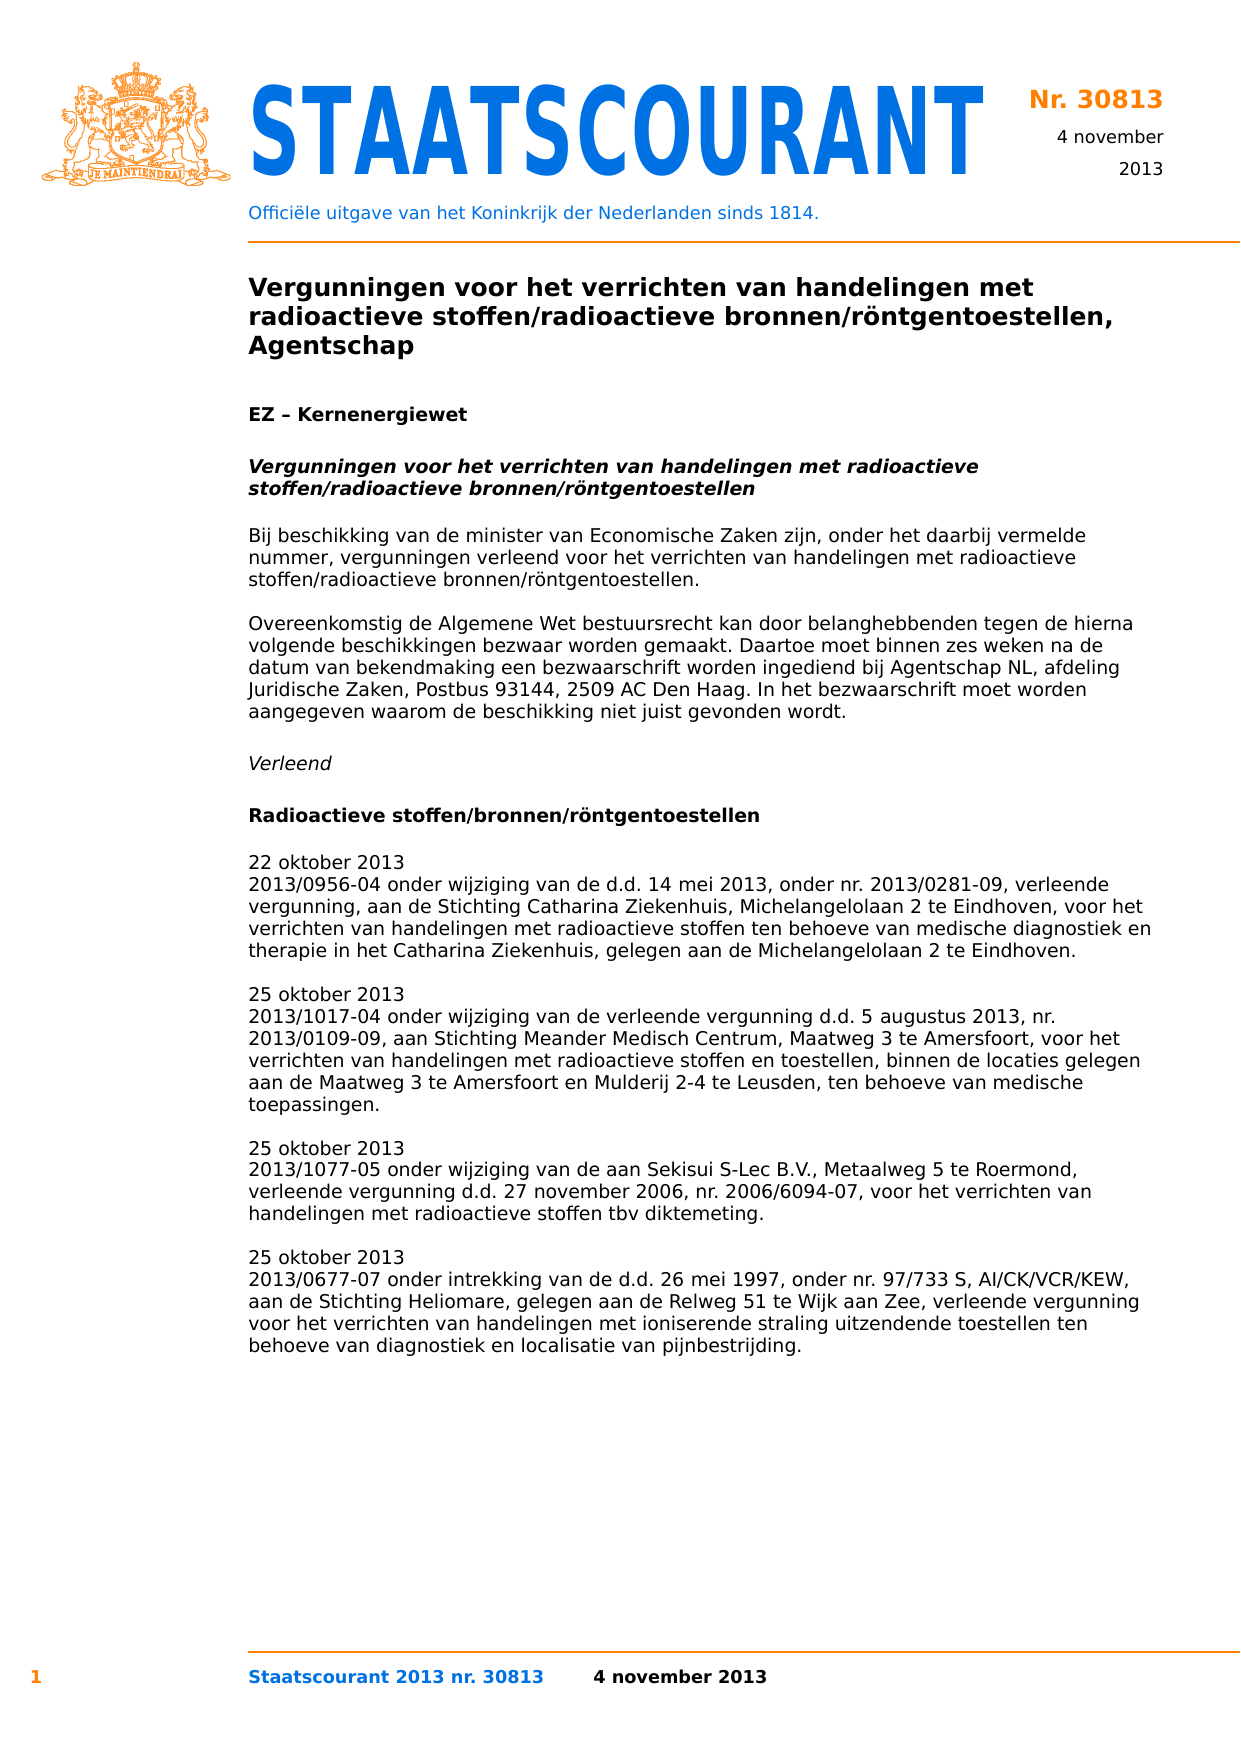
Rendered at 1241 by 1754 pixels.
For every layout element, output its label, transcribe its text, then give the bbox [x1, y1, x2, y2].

subtitle Radioactieve stoffen/bronnen/röntgentoestellen [248, 805, 1163, 827]
table_cell 2013 [998, 153, 1240, 203]
table_header Nr. 30813 [998, 62, 1240, 121]
text 2013/1017-04 onder wijziging van de verleende vergunning d.d. 5 augustus 2013, nr. 2013/0109-09, aan Stichting Meander Medisch Centrum, Maatweg 3 te Amersfoort, voor het verrichten van handelingen met radioactieve stoffen en toestellen, binnen de locaties gelegen aan de Maatweg 3 te Amersfoort en Mulderij 2-4 te Leusden, ten behoeve van medische toepassingen. [248, 1006, 1163, 1116]
table_cell Officiële uitgave van het Koninkrijk der Nederlanden sinds 1814. [248, 203, 1240, 241]
text 25 oktober 2013 [248, 1247, 1163, 1269]
subtitle Vergunningen voor het verrichten van handelingen met radioactieve stoffen/radioactieve bronnen/röntgentoestellen [248, 456, 1163, 500]
text Bij beschikking van de minister van Economische Zaken zijn, onder het daarbij vermelde nummer, vergunningen verleend voor het verrichten van handelingen met radioactieve stoffen/radioactieve bronnen/röntgentoestellen. [248, 525, 1163, 591]
table_cell 4 november [998, 121, 1240, 153]
text 25 oktober 2013 [248, 984, 1163, 1006]
text 2013/0677-07 onder intrekking van de d.d. 26 mei 1997, onder nr. 97/733 S, AI/CK/VCR/KEW, aan de Stichting Heliomare, gelegen aan de Relweg 51 te Wijk aan Zee, verleende vergunning voor het verrichten van handelingen met ioniserende straling uitzendende toestellen ten behoeve van diagnostiek en localisatie van pijnbestrijding. [248, 1269, 1163, 1357]
text Overeenkomstig de Algemene Wet bestuursrecht kan door belanghebbenden tegen de hierna volgende beschikkingen bezwaar worden gemaakt. Daartoe moet binnen zes weken na de datum van bekendmaking een bezwaarschrift worden ingediend bij Agentschap NL, afdeling Juridische Zaken, Postbus 93144, 2509 AC Den Haag. In het bezwaarschrift moet worden aangegeven waarom de beschikking niet juist gevonden wordt. [248, 613, 1163, 723]
table_header [25, 62, 248, 241]
text 2013/0956-04 onder wijziging van de d.d. 14 mei 2013, onder nr. 2013/0281-09, verleende vergunning, aan de Stichting Catharina Ziekenhuis, Michelangelolaan 2 te Eindhoven, voor het verrichten van handelingen met radioactieve stoffen ten behoeve van medische diagnostiek en therapie in het Catharina Ziekenhuis, gelegen aan de Michelangelolaan 2 te Eindhoven. [248, 874, 1163, 962]
text 2013/1077-05 onder wijziging van de aan Sekisui S-Lec B.V., Metaalweg 5 te Roermond, verleende vergunning d.d. 27 november 2006, nr. 2006/6094-07, voor het verrichten van handelingen met radioactieve stoffen tbv diktemeting. [248, 1159, 1163, 1225]
subtitle Verleend [248, 753, 1163, 775]
table_header STAATSCOURANT [248, 62, 998, 203]
text 25 oktober 2013 [248, 1137, 1163, 1159]
text 22 oktober 2013 [248, 852, 1163, 874]
subtitle Vergunningen voor het verrichten van handelingen met radioactieve stoffen/radioactieve bronnen/röntgentoestellen, Agentschap [248, 273, 1163, 361]
subtitle EZ – Kernenergiewet [248, 404, 1163, 426]
picture [41, 62, 231, 186]
